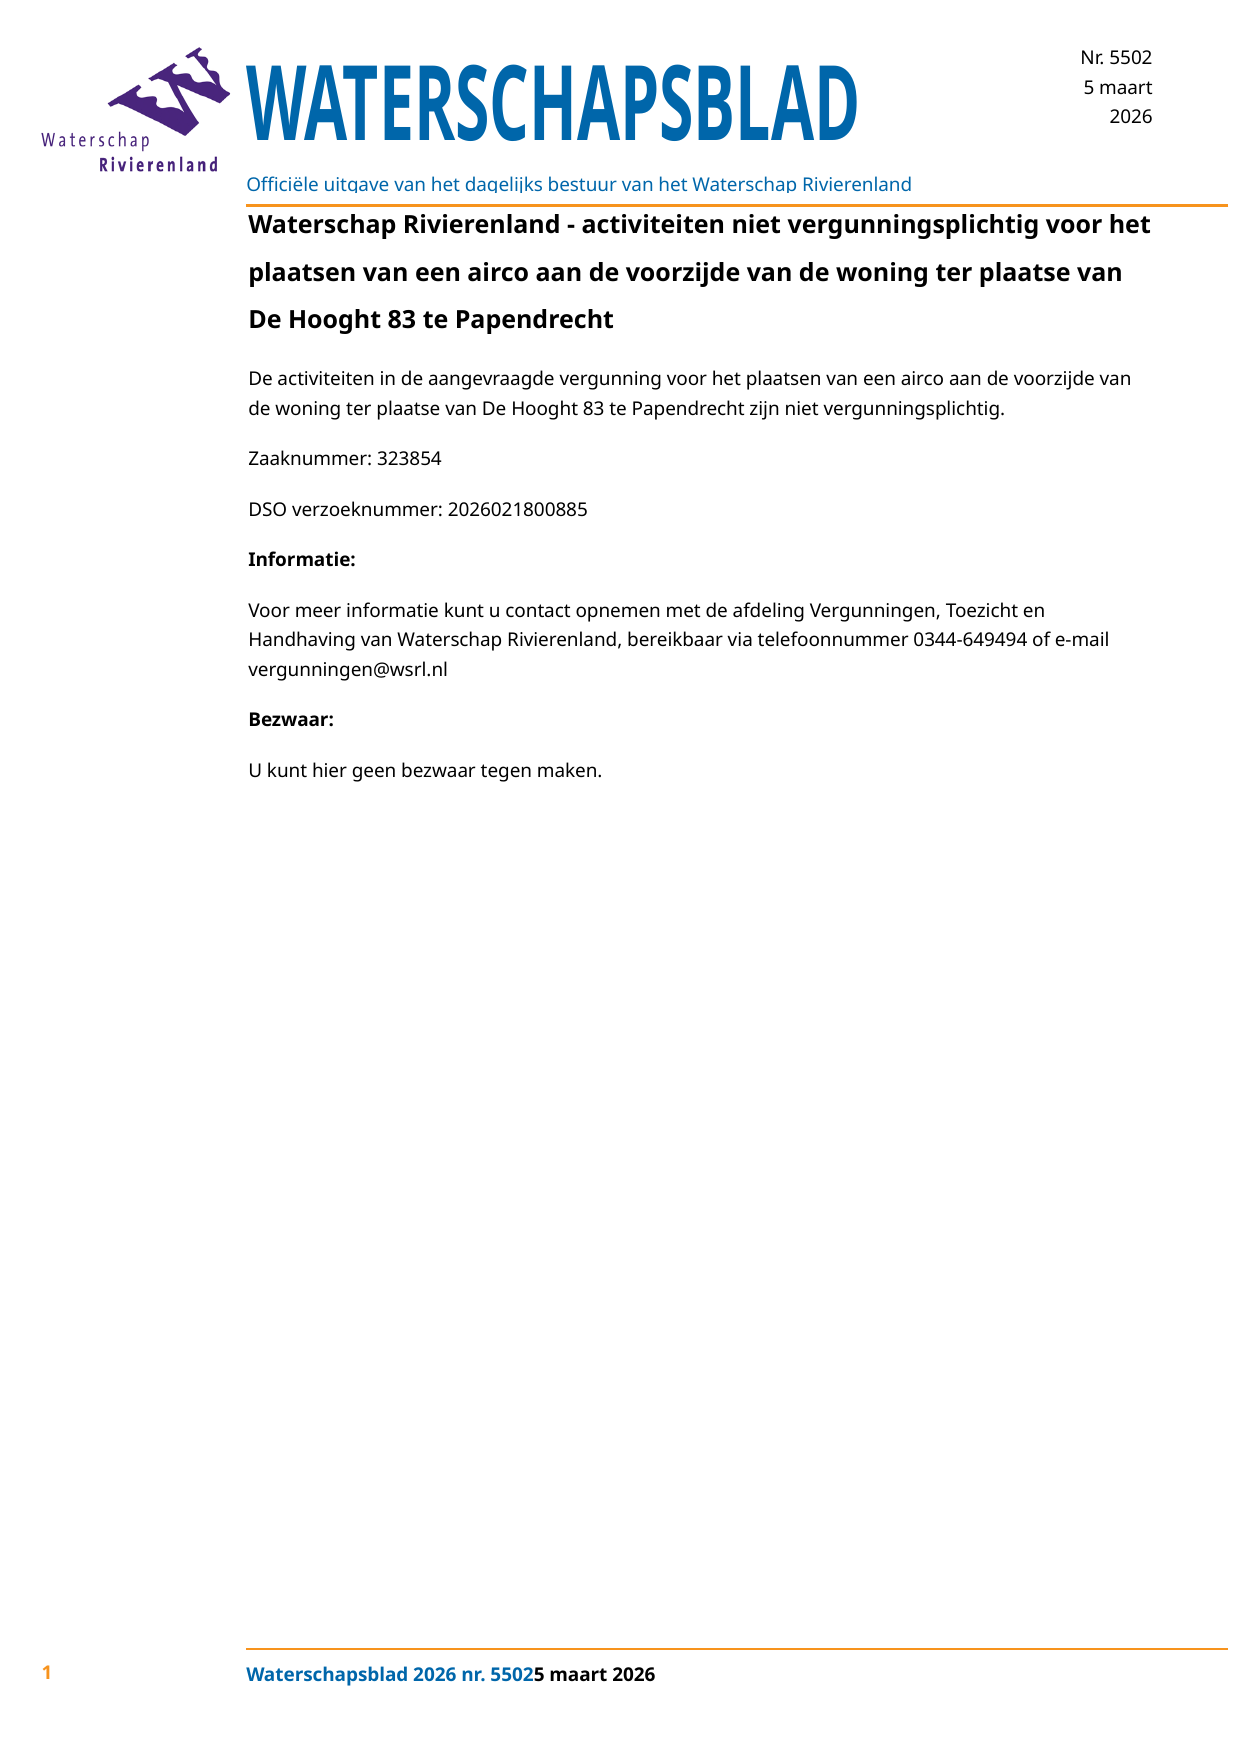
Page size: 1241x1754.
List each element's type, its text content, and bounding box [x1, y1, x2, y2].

text Bezwaar: [248, 706, 1152, 732]
text Waterschap Rivierenland - activiteiten niet vergunningsplichtig voor het plaatsen van een airco aan de voorzijde van de woning ter plaatse van De Hooght 83 te Papendrecht [248, 207, 1152, 336]
text De activiteiten in de aangevraagde vergunning voor het plaatsen van een airco aan de voorzijde van de woning ter plaatse van De Hooght 83 te Papendrecht zijn niet vergunningsplichtig. [248, 366, 1152, 421]
text Informatie: [248, 546, 1152, 572]
text Zaaknummer: 323854 [248, 446, 1152, 471]
picture [41, 47, 231, 172]
text DSO verzoeknummer: 2026021800885 [248, 496, 1152, 522]
text Voor meer informatie kunt u contact opnemen met de afdeling Vergunningen, Toezicht en Handhaving van Waterschap Rivierenland, bereikbaar via telefoonnummer 0344-649494 of e-mail vergunningen@wsrl.nl [248, 597, 1152, 682]
text U kunt hier geen bezwaar tegen maken. [248, 757, 1152, 782]
